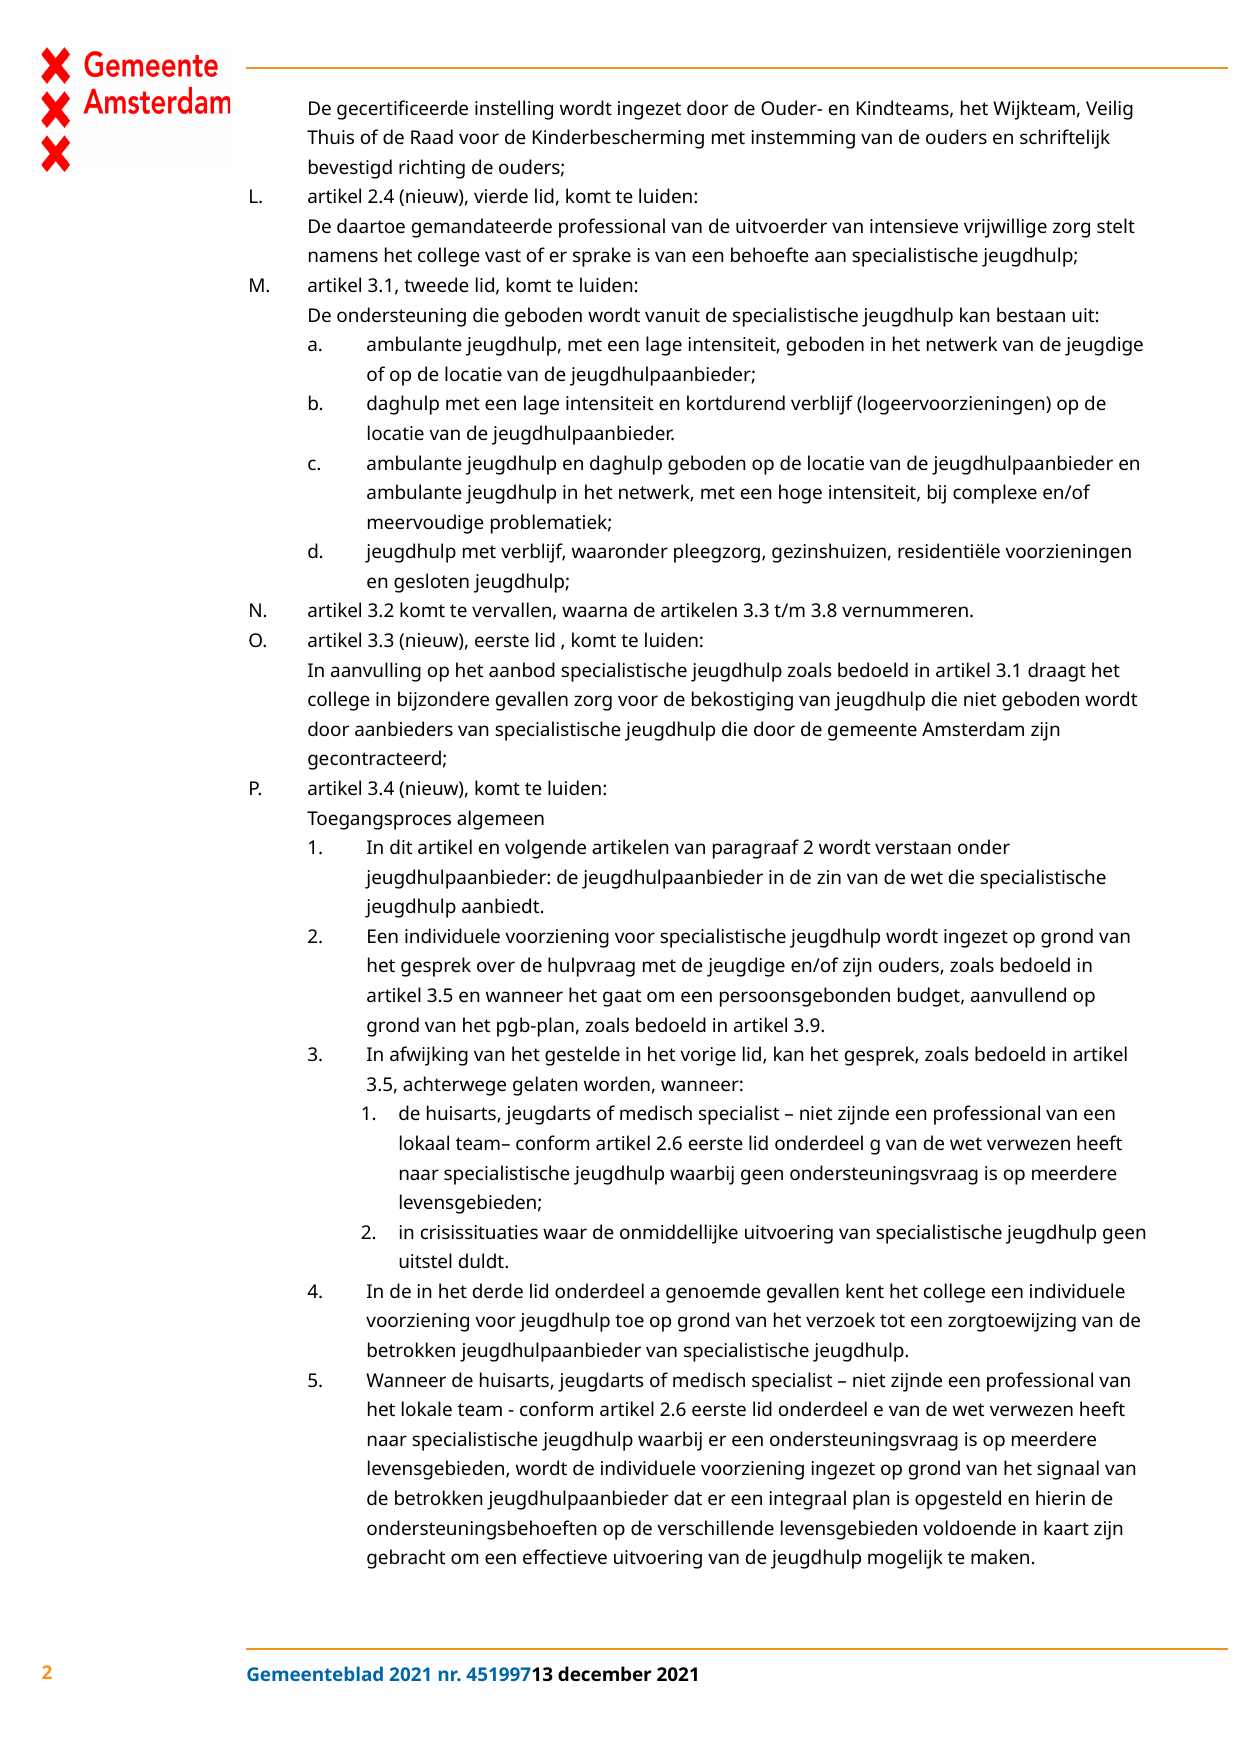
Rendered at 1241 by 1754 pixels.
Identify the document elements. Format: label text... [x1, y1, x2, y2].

list artikel 3.4 (nieuw), komt te luiden: [248, 775, 1152, 801]
list de huisarts, jeugdarts of medisch specialist – niet zijnde een professional van een lokaal team– conform artikel 2.6 eerste lid onderdeel g van de wet verwezen heeft naar specialistische jeugdhulp waarbij geen ondersteuningsvraag is op meerdere levensgebieden; [361, 1101, 1152, 1215]
list In afwijking van het gestelde in het vorige lid, kan het gesprek, zoals bedoeld in artikel 3.5, achterwege gelaten worden, wanneer: [307, 1041, 1152, 1097]
list ambulante jeugdhulp en daghulp geboden op de locatie van de jeugdhulpaanbieder en ambulante jeugdhulp in het netwerk, met een hoge intensiteit, bij complexe en/of meervoudige problematiek; [307, 450, 1152, 535]
list Toegangsproces algemeen [248, 805, 1152, 831]
list in crisissituaties waar de onmiddellijke uitvoering van specialistische jeugdhulp geen uitstel duldt. [361, 1219, 1152, 1274]
list Wanneer de huisarts, jeugdarts of medisch specialist – niet zijnde een professional van het lokale team - conform artikel 2.6 eerste lid onderdeel e van de wet verwezen heeft naar specialistische jeugdhulp waarbij er een ondersteuningsvraag is op meerdere levensgebieden, wordt de individuele voorziening ingezet op grond van het signaal van de betrokken jeugdhulpaanbieder dat er een integraal plan is opgesteld en hierin de ondersteuningsbehoeften op de verschillende levensgebieden voldoende in kaart zijn gebracht om een effectieve uitvoering van de jeugdhulp mogelijk te maken. [307, 1367, 1152, 1570]
list In dit artikel en volgende artikelen van paragraaf 2 wordt verstaan onder jeugdhulpaanbieder: de jeugdhulpaanbieder in de zin van de wet die specialistische jeugdhulp aanbiedt. [307, 834, 1152, 919]
list Een individuele voorziening voor specialistische jeugdhulp wordt ingezet op grond van het gesprek over de hulpvraag met de jeugdige en/of zijn ouders, zoals bedoeld in artikel 3.5 en wanneer het gaat om een persoonsgebonden budget, aanvullend op grond van het pgb-plan, zoals bedoeld in artikel 3.9. [307, 923, 1152, 1038]
list daghulp met een lage intensiteit en kortdurend verblijf (logeervoorzieningen) op de locatie van de jeugdhulpaanbieder. [307, 391, 1152, 446]
list In aanvulling op het aanbod specialistische jeugdhulp zoals bedoeld in artikel 3.1 draagt het college in bijzondere gevallen zorg voor de bekostiging van jeugdhulp die niet geboden wordt door aanbieders van specialistische jeugdhulp die door de gemeente Amsterdam zijn gecontracteerd; [248, 657, 1152, 771]
list artikel 3.1, tweede lid, komt te luiden: [248, 272, 1152, 298]
list In de in het derde lid onderdeel a genoemde gevallen kent het college een individuele voorziening voor jeugdhulp toe op grond van het verzoek tot een zorgtoewijzing van de betrokken jeugdhulpaanbieder van specialistische jeugdhulp. [307, 1278, 1152, 1363]
list artikel 3.3 (nieuw), eerste lid , komt te luiden: [248, 627, 1152, 653]
picture [41, 47, 231, 172]
list artikel 2.4 (nieuw), vierde lid, komt te luiden: [248, 183, 1152, 209]
list De gecertificeerde instelling wordt ingezet door de Ouder- en Kindteams, het Wijkteam, Veilig Thuis of de Raad voor de Kinderbescherming met instemming van de ouders en schriftelijk bevestigd richting de ouders; [248, 95, 1152, 180]
list jeugdhulp met verblijf, waaronder pleegzorg, gezinshuizen, residentiële voorzieningen en gesloten jeugdhulp; [307, 538, 1152, 594]
list ambulante jeugdhulp, met een lage intensiteit, geboden in het netwerk van de jeugdige of op de locatie van de jeugdhulpaanbieder; [307, 331, 1152, 387]
list artikel 3.2 komt te vervallen, waarna de artikelen 3.3 t/m 3.8 vernummeren. [248, 598, 1152, 623]
list De ondersteuning die geboden wordt vanuit de specialistische jeugdhulp kan bestaan uit: [248, 302, 1152, 328]
list De daartoe gemandateerde professional van de uitvoerder van intensieve vrijwillige zorg stelt namens het college vast of er sprake is van een behoefte aan specialistische jeugdhulp; [248, 213, 1152, 268]
